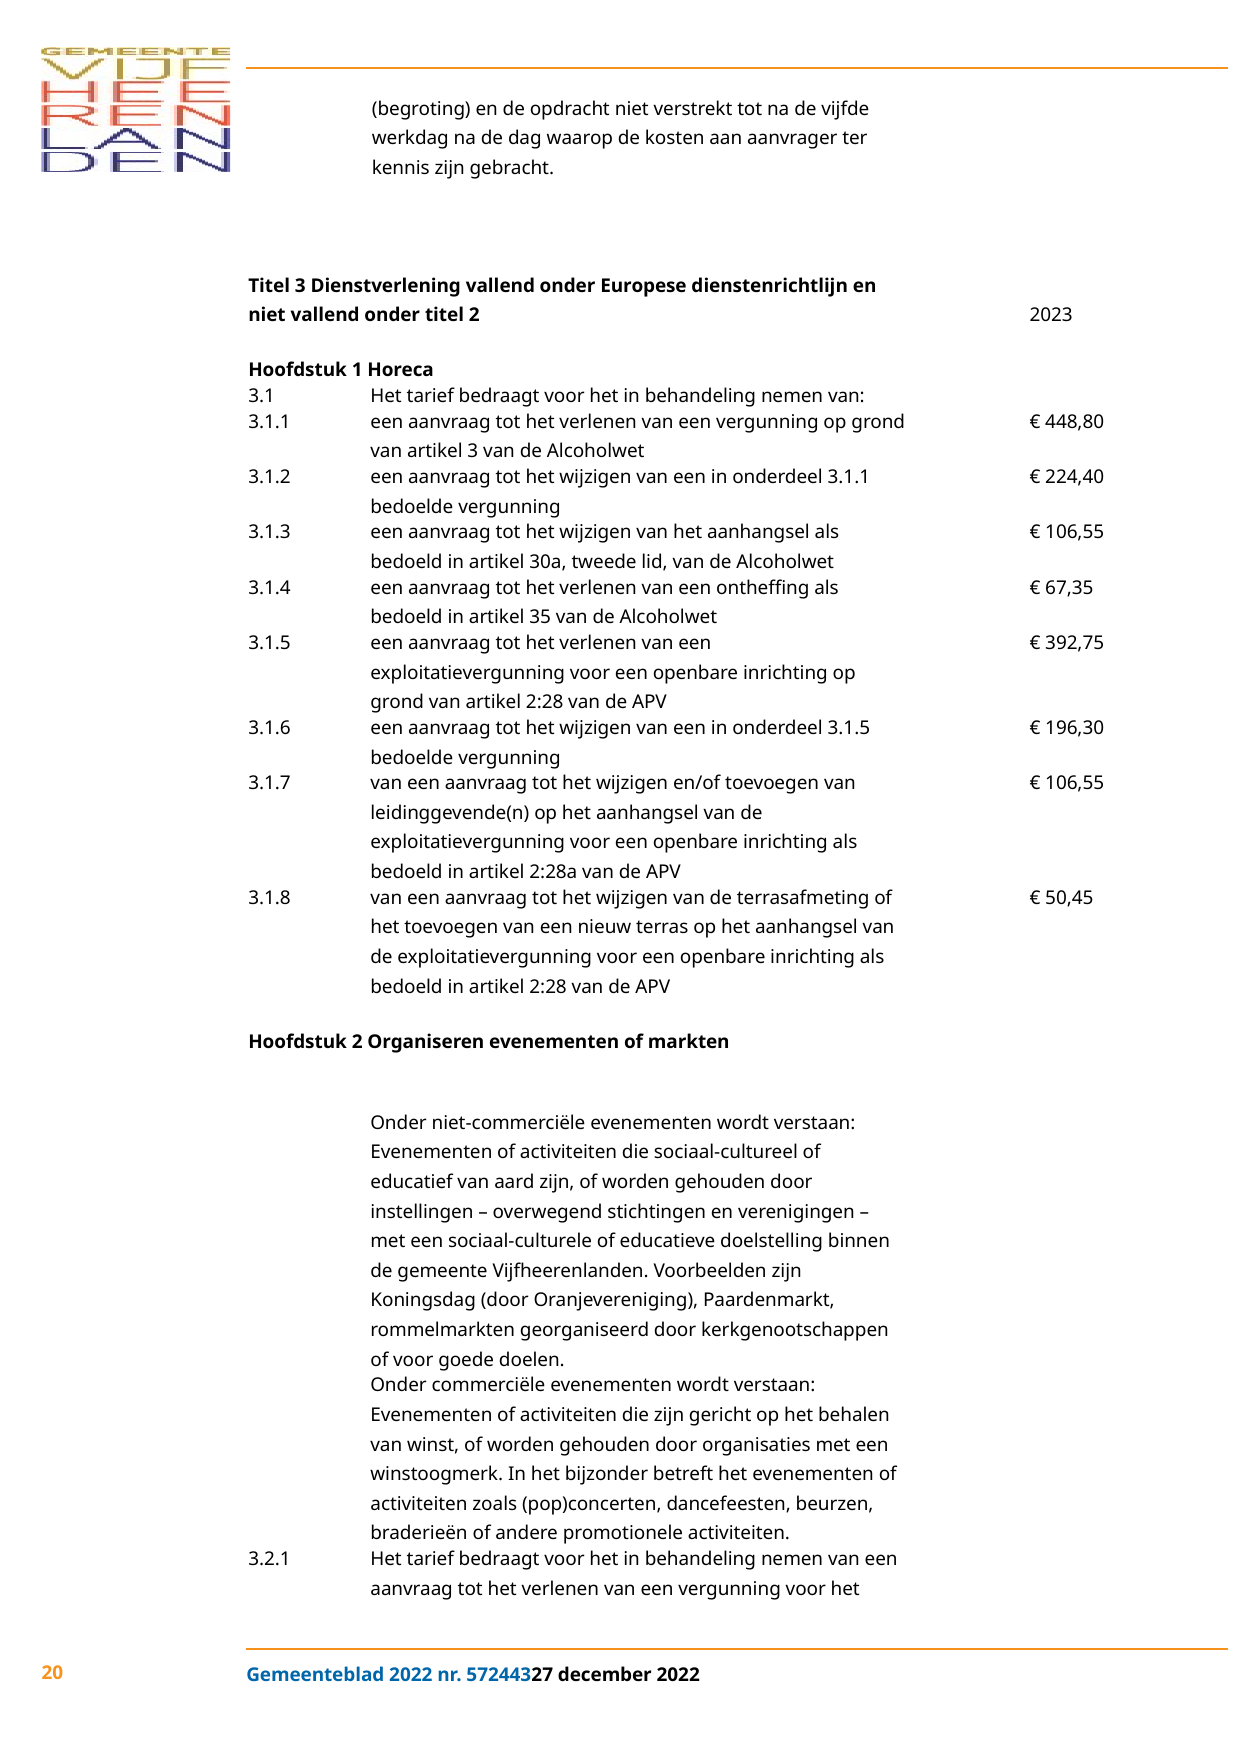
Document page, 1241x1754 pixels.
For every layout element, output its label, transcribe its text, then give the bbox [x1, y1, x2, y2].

table_cell [1029, 999, 1152, 1083]
table_cell een aanvraag tot het verlenen van een ontheffing als bedoeld in artikel 35 van de Alcoholwet [370, 574, 907, 629]
table_cell [907, 714, 1029, 769]
table_header Titel 3 Dienstverlening vallend onder Europese dienstenrichtlijn en niet vallend onder titel 2 [248, 242, 907, 327]
table_cell [1029, 1084, 1152, 1109]
table_cell [907, 408, 1029, 463]
table_cell Hoofdstuk 1 Horeca [248, 327, 907, 382]
table_cell [1029, 327, 1152, 382]
table_cell [907, 1109, 1029, 1372]
table_cell Hoofdstuk 2 Organiseren evenementen of markten [248, 999, 907, 1083]
table_cell 3.1.6 [248, 714, 370, 769]
table_cell [907, 770, 1029, 884]
table_cell [907, 464, 1029, 519]
table_cell van een aanvraag tot het wijzigen en/of toevoegen van leidinggevende(n) op het aanhangsel van de exploitatievergunning voor een openbare inrichting als bedoeld in artikel 2:28a van de APV [370, 770, 907, 884]
table_cell een aanvraag tot het verlenen van een vergunning op grond van artikel 3 van de Alcoholwet [370, 408, 907, 463]
table_cell 3.1.5 [248, 629, 370, 714]
table_header 2023 [1029, 242, 1152, 327]
table_cell [248, 95, 372, 180]
table_cell € 392,75 [1029, 629, 1152, 714]
table_cell een aanvraag tot het wijzigen van een in onderdeel 3.1.5 bedoelde vergunning [370, 714, 907, 769]
table_cell 3.1.1 [248, 408, 370, 463]
table_cell [904, 95, 1028, 180]
table_cell een aanvraag tot het verlenen van een exploitatievergunning voor een openbare inrichting op grond van artikel 2:28 van de APV [370, 629, 907, 714]
table_cell € 448,80 [1029, 408, 1152, 463]
table_cell [907, 1372, 1029, 1545]
table_cell € 106,55 [1029, 519, 1152, 574]
table_cell [907, 327, 1029, 382]
table_cell (begroting) en de opdracht niet verstrekt tot na de vijfde werkdag na de dag waarop de kosten aan aanvrager ter kennis zijn gebracht. [372, 95, 904, 180]
table_cell [248, 1372, 370, 1545]
table_cell € 196,30 [1029, 714, 1152, 769]
table_cell 3.1.7 [248, 770, 370, 884]
table_cell [907, 999, 1029, 1083]
table_cell € 224,40 [1029, 464, 1152, 519]
table_cell [1029, 1109, 1152, 1372]
table_cell [1028, 95, 1152, 180]
table_cell [907, 1545, 1029, 1601]
table_cell van een aanvraag tot het wijzigen van de terrasafmeting of het toevoegen van een nieuw terras op het aanhangsel van de exploitatievergunning voor een openbare inrichting als bedoeld in artikel 2:28 van de APV [370, 884, 907, 998]
table_cell [370, 1084, 907, 1109]
table_cell Het tarief bedraagt voor het in behandeling nemen van een aanvraag tot het verlenen van een vergunning voor het [370, 1545, 907, 1601]
table_cell 3.2.1 [248, 1545, 370, 1601]
table_header [907, 242, 1029, 327]
table_cell een aanvraag tot het wijzigen van een in onderdeel 3.1.1 bedoelde vergunning [370, 464, 907, 519]
table_cell [907, 629, 1029, 714]
table_cell € 106,55 [1029, 770, 1152, 884]
table_cell [907, 383, 1029, 408]
table_cell [907, 1084, 1029, 1109]
table_cell [907, 519, 1029, 574]
table_cell 3.1 [248, 383, 370, 408]
table_cell 3.1.3 [248, 519, 370, 574]
table_cell 3.1.4 [248, 574, 370, 629]
table_cell 3.1.8 [248, 884, 370, 998]
table_cell [248, 1084, 370, 1109]
table_cell [907, 884, 1029, 998]
table_cell Onder commerciële evenementen wordt verstaan: Evenementen of activiteiten die zijn gericht op het behalen van winst, of worden gehouden door organisaties met een winstoogmerk. In het bijzonder betreft het evenementen of activiteiten zoals (pop)concerten, dancefeesten, beurzen, braderieën of andere promotionele activiteiten. [370, 1372, 907, 1545]
table_cell [907, 574, 1029, 629]
table_cell € 67,35 [1029, 574, 1152, 629]
table_cell € 50,45 [1029, 884, 1152, 998]
table_cell [1029, 1372, 1152, 1545]
table_cell [248, 1109, 370, 1372]
table_cell Het tarief bedraagt voor het in behandeling nemen van: [370, 383, 907, 408]
table_cell [1029, 383, 1152, 408]
table_cell Onder niet-commerciële evenementen wordt verstaan: Evenementen of activiteiten die sociaal-cultureel of educatief van aard zijn, of worden gehouden door instellingen – overwegend stichtingen en verenigingen – met een sociaal-culturele of educatieve doelstelling binnen de gemeente Vijfheerenlanden. Voorbeelden zijn Koningsdag (door Oranjevereniging), Paardenmarkt, rommelmarkten georganiseerd door kerkgenootschappen of voor goede doelen. [370, 1109, 907, 1372]
table_cell [1029, 1545, 1152, 1601]
table_cell een aanvraag tot het wijzigen van het aanhangsel als bedoeld in artikel 30a, tweede lid, van de Alcoholwet [370, 519, 907, 574]
table_cell 3.1.2 [248, 464, 370, 519]
picture [41, 47, 231, 172]
